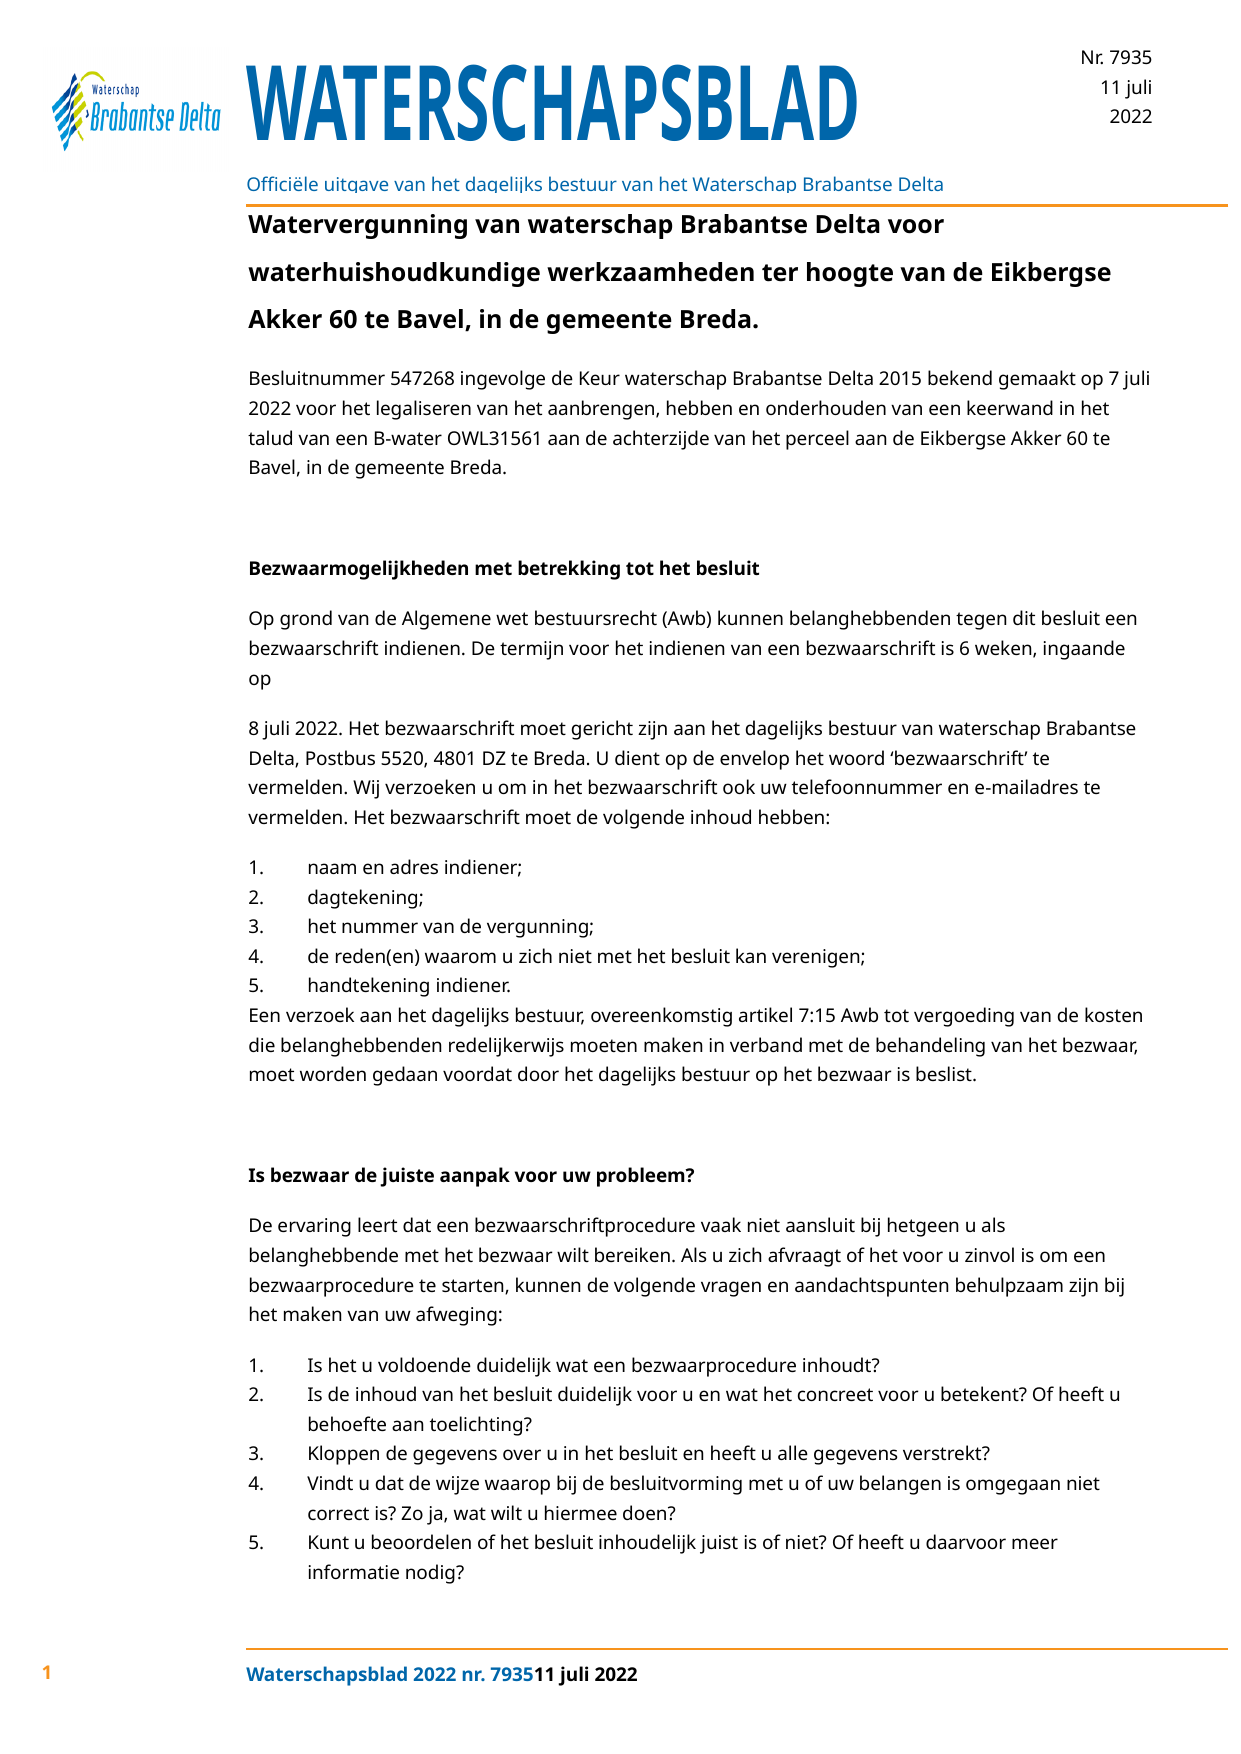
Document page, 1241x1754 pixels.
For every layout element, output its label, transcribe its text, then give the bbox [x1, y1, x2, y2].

text Is bezwaar de juiste aanpak voor uw probleem? [248, 1162, 1152, 1188]
text 8 juli 2022. Het bezwaarschrift moet gericht zijn aan het dagelijks bestuur van waterschap Brabantse Delta, Postbus 5520, 4801 DZ te Breda. U dient op de envelop het woord ‘bezwaarschrift’ te vermelden. Wij verzoeken u om in het bezwaarschrift ook uw telefoonnummer en e‑mailadres te vermelden. Het bezwaarschrift moet de volgende inhoud hebben: [248, 715, 1152, 829]
text De ervaring leert dat een bezwaarschriftprocedure vaak niet aansluit bij hetgeen u als belanghebbende met het bezwaar wilt bereiken. Als u zich afvraagt of het voor u zinvol is om een bezwaarprocedure te starten, kunnen de volgende vragen en aandachtspunten behulpzaam zijn bij het maken van uw afweging: [248, 1213, 1152, 1327]
text Besluitnummer 547268 ingevolge de Keur waterschap Brabantse Delta 2015 bekend gemaakt op 7 juli 2022 voor het legaliseren van het aanbrengen, hebben en onderhouden van een keerwand in het talud van een B-water OWL31561 aan de achterzijde van het perceel aan de Eikbergse Akker 60 te Bavel, in de gemeente Breda. [248, 366, 1152, 480]
list handtekening indiener. [248, 973, 1152, 998]
list Is het u voldoende duidelijk wat een bezwaarprocedure inhoudt? [248, 1352, 1152, 1377]
text Een verzoek aan het dagelijks bestuur, overeenkomstig artikel 7:15 Awb tot vergoeding van de kosten die belanghebbenden redelijkerwijs moeten maken in verband met de behandeling van het bezwaar, moet worden gedaan voordat door het dagelijks bestuur op het bezwaar is beslist. [248, 1002, 1152, 1087]
list het nummer van de vergunning; [248, 913, 1152, 939]
list de reden(en) waarom u zich niet met het besluit kan verenigen; [248, 943, 1152, 969]
text Watervergunning van waterschap Brabantse Delta voor waterhuishoudkundige werkzaamheden ter hoogte van de Eikbergse Akker 60 te Bavel, in de gemeente Breda. [248, 207, 1152, 336]
list Is de inhoud van het besluit duidelijk voor u en wat het concreet voor u betekent? Of heeft u behoefte aan toelichting? [248, 1381, 1152, 1437]
list Kloppen de gegevens over u in het besluit en heeft u alle gegevens verstrekt? [248, 1441, 1152, 1466]
text Bezwaarmogelijkheden met betrekking tot het besluit [248, 555, 1152, 581]
list Kunt u beoordelen of het besluit inhoudelijk juist is of niet? Of heeft u daarvoor meer informatie nodig? [248, 1529, 1152, 1584]
picture [41, 47, 231, 172]
list dagtekening; [248, 884, 1152, 909]
text Op grond van de Algemene wet bestuursrecht (Awb) kunnen belanghebbenden tegen dit besluit een bezwaarschrift indienen. De termijn voor het indienen van een bezwaarschrift is 6 weken, ingaande op [248, 606, 1152, 690]
list Vindt u dat de wijze waarop bij de besluitvorming met u of uw belangen is omgegaan niet correct is? Zo ja, wat wilt u hiermee doen? [248, 1470, 1152, 1525]
list naam en adres indiener; [248, 854, 1152, 880]
